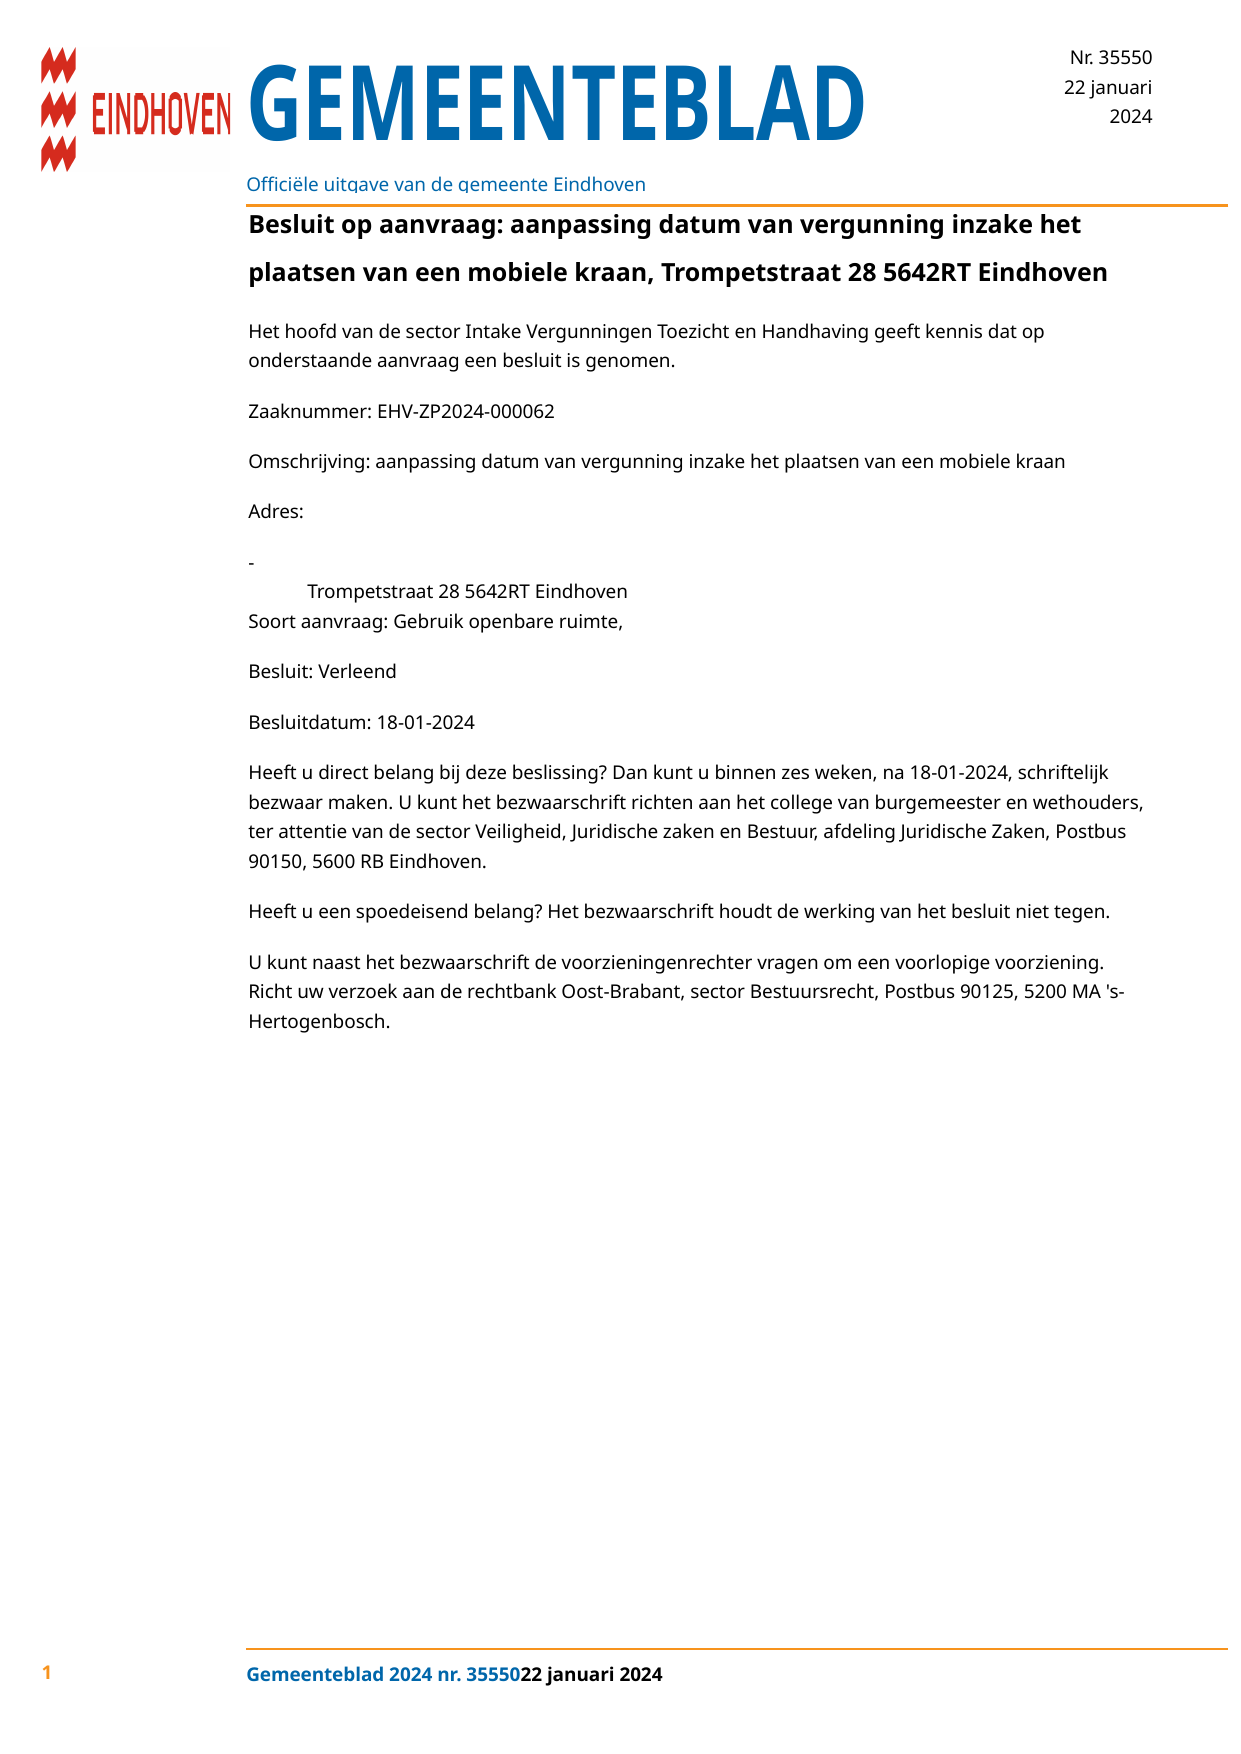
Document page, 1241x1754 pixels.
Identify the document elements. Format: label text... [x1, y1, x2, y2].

text Besluit: Verleend [248, 659, 1152, 684]
text Het hoofd van de sector Intake Vergunningen Toezicht en Handhaving geeft kennis dat op onderstaande aanvraag een besluit is genomen. [248, 318, 1152, 373]
list Trompetstraat 28 5642RT Eindhoven [248, 579, 1152, 604]
text Heeft u direct belang bij deze beslissing? Dan kunt u binnen zes weken, na 18-01-2024, schriftelijk bezwaar maken. U kunt het bezwaarschrift richten aan het college van burgemeester en wethouders, ter attentie van de sector Veiligheid, Juridische zaken en Bestuur, afdeling Juridische Zaken, Postbus 90150, 5600 RB Eindhoven. [248, 759, 1152, 874]
picture [41, 47, 231, 172]
text Soort aanvraag: Gebruik openbare ruimte, [248, 608, 1152, 634]
text Besluitdatum: 18-01-2024 [248, 709, 1152, 735]
text Omschrijving: aanpassing datum van vergunning inzake het plaatsen van een mobiele kraan [248, 448, 1152, 474]
text Besluit op aanvraag: aanpassing datum van vergunning inzake het plaatsen van een mobiele kraan, Trompetstraat 28 5642RT Eindhoven [248, 207, 1152, 288]
text Heeft u een spoedeisend belang? Het bezwaarschrift houdt de werking van het besluit niet tegen. [248, 899, 1152, 924]
text Zaaknummer: EHV-ZP2024-000062 [248, 398, 1152, 424]
text U kunt naast het bezwaarschrift de voorzieningenrechter vragen om een voorlopige voorziening. Richt uw verzoek aan de rechtbank Oost-Brabant, sector Bestuursrecht, Postbus 90125, 5200 MA 's-Hertogenbosch. [248, 949, 1152, 1034]
text Adres: [248, 499, 1152, 524]
